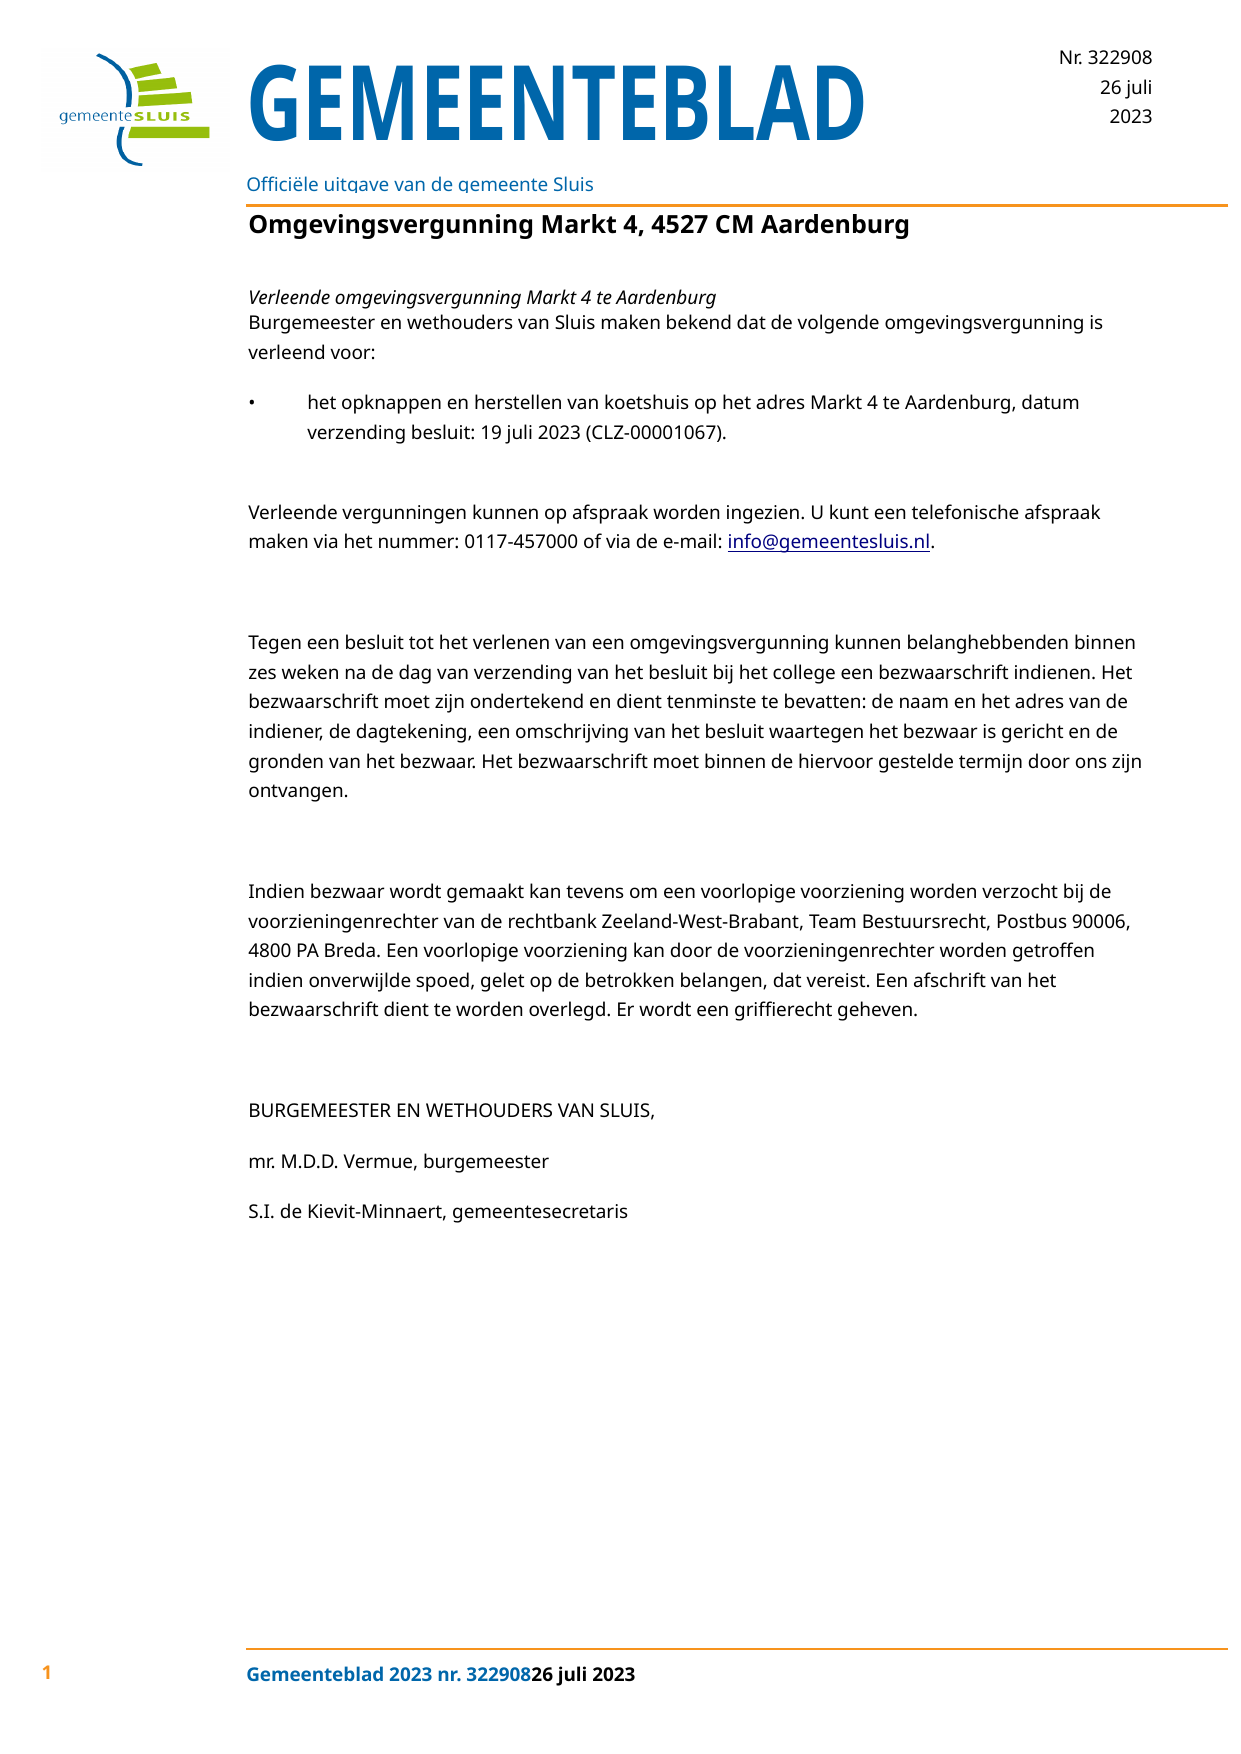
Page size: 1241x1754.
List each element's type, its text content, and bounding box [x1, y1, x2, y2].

text S.I. de Kievit-Minnaert, gemeentesecretaris [248, 1198, 1152, 1224]
text Verleende vergunningen kunnen op afspraak worden ingezien. U kunt een telefonische afspraak maken via het nummer: 0117-457000 of via de e-mail: info@gemeentesluis.nl. [248, 499, 1152, 554]
text Indien bezwaar wordt gemaakt kan tevens om een voorlopige voorziening worden verzocht bij de voorzieningenrechter van de rechtbank Zeeland-West-Brabant, Team Bestuursrecht, Postbus 90006, 4800 PA Breda. Een voorlopige voorziening kan door de voorzieningenrechter worden getroffen indien onverwijlde spoed, gelet op de betrokken belangen, dat vereist. Een afschrift van het bezwaarschrift dient te worden overlegd. Er wordt een griffierecht geheven. [248, 878, 1152, 1022]
text Burgemeester en wethouders van Sluis maken bekend dat de volgende omgevingsvergunning is verleend voor: [248, 309, 1152, 365]
text mr. M.D.D. Vermue, burgemeester [248, 1148, 1152, 1174]
text Verleende omgevingsvergunning Markt 4 te Aardenburg [248, 284, 1152, 309]
text Tegen een besluit tot het verlenen van een omgevingsvergunning kunnen belanghebbenden binnen zes weken na de dag van verzending van het besluit bij het college een bezwaarschrift indienen. Het bezwaarschrift moet zijn ondertekend en dient tenminste te bevatten: de naam en het adres van de indiener, de dagtekening, een omschrijving van het besluit waartegen het bezwaar is gericht en de gronden van het bezwaar. Het bezwaarschrift moet binnen de hiervoor gestelde termijn door ons zijn ontvangen. [248, 629, 1152, 803]
list het opknappen en herstellen van koetshuis op het adres Markt 4 te Aardenburg, datum verzending besluit: 19 juli 2023 (CLZ-00001067). [248, 389, 1152, 445]
text BURGEMEESTER EN WETHOUDERS VAN SLUIS, [248, 1097, 1152, 1123]
text Omgevingsvergunning Markt 4, 4527 CM Aardenburg [248, 207, 1152, 241]
picture [41, 47, 231, 172]
